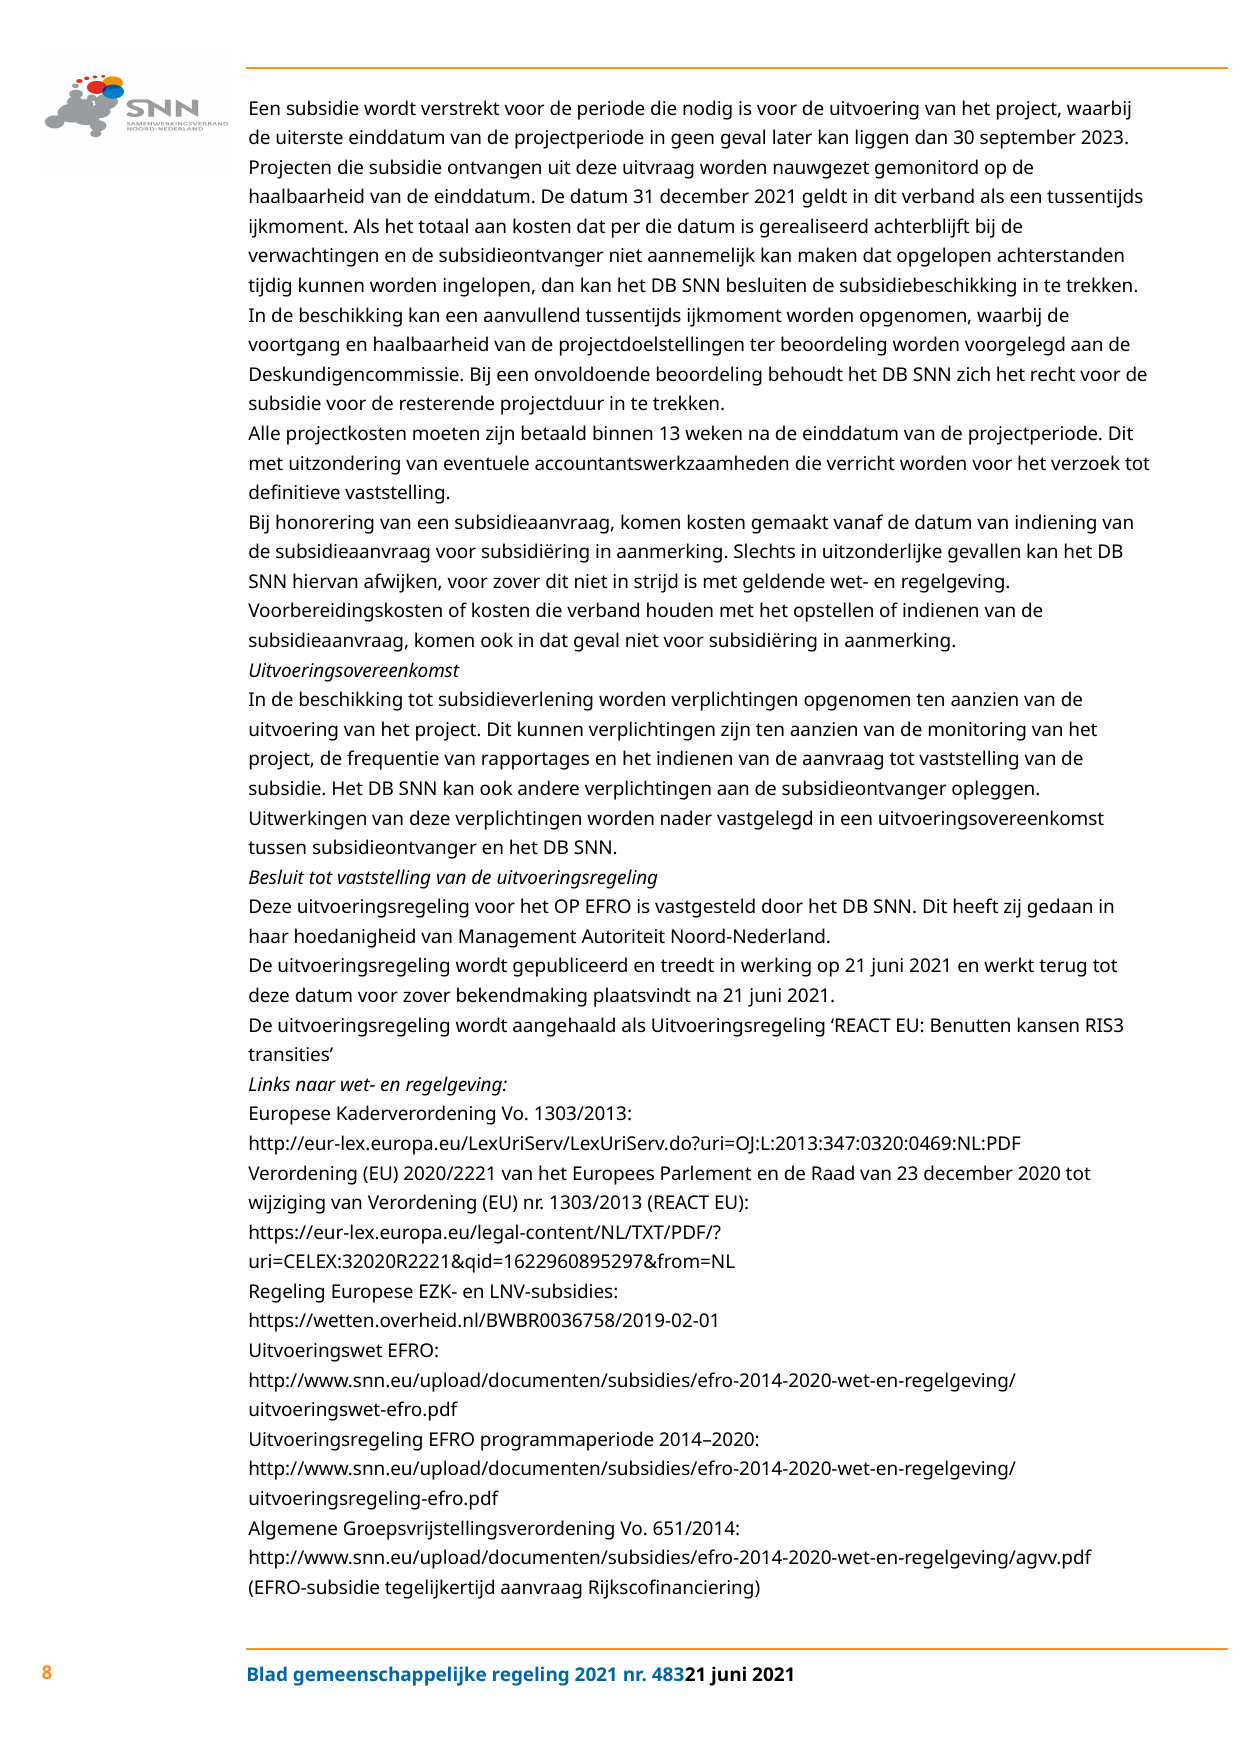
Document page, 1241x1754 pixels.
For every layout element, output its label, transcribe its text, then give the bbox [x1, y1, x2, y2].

text Besluit tot vaststelling van de uitvoeringsregeling [248, 864, 1152, 890]
text Een subsidie wordt verstrekt voor de periode die nodig is voor de uitvoering van het project, waarbij de uiterste einddatum van de projectperiode in geen geval later kan liggen dan 30 september 2023. [248, 95, 1152, 150]
text Projecten die subsidie ontvangen uit deze uitvraag worden nauwgezet gemonitord op de haalbaarheid van de einddatum. De datum 31 december 2021 geldt in dit verband als een tussentijds ijkmoment. Als het totaal aan kosten dat per die datum is gerealiseerd achterblijft bij de verwachtingen en de subsidieontvanger niet aannemelijk kan maken dat opgelopen achterstanden tijdig kunnen worden ingelopen, dan kan het DB SNN besluiten de subsidiebeschikking in te trekken. [248, 154, 1152, 298]
text Algemene Groepsvrijstellingsverordening Vo. 651/2014: [248, 1515, 1152, 1541]
text In de beschikking kan een aanvullend tussentijds ijkmoment worden opgenomen, waarbij de voortgang en haalbaarheid van de projectdoelstellingen ter beoordeling worden voorgelegd aan de Deskundigencommissie. Bij een onvoldoende beoordeling behoudt het DB SNN zich het recht voor de subsidie voor de resterende projectduur in te trekken. [248, 302, 1152, 416]
text Links naar wet- en regelgeving: [248, 1071, 1152, 1097]
text http://www.snn.eu/upload/documenten/subsidies/efro-2014-2020-wet-en-regelgeving/uitvoeringswet-efro.pdf [248, 1367, 1152, 1422]
text Alle projectkosten moeten zijn betaald binnen 13 weken na de einddatum van de projectperiode. Dit met uitzondering van eventuele accountantswerkzaamheden die verricht worden voor het verzoek tot definitieve vaststelling. [248, 420, 1152, 505]
text Uitvoeringswet EFRO: [248, 1337, 1152, 1363]
text https://wetten.overheid.nl/BWBR0036758/2019-02-01 [248, 1308, 1152, 1333]
text Bij honorering van een subsidieaanvraag, komen kosten gemaakt vanaf de datum van indiening van de subsidieaanvraag voor subsidiëring in aanmerking. Slechts in uitzonderlijke gevallen kan het DB SNN hiervan afwijken, voor zover dit niet in strijd is met geldende wet- en regelgeving. Voorbereidingskosten of kosten die verband houden met het opstellen of indienen van de subsidieaanvraag, komen ook in dat geval niet voor subsidiëring in aanmerking. [248, 509, 1152, 653]
text Verordening (EU) 2020/2221 van het Europees Parlement en de Raad van 23 december 2020 tot wijziging van Verordening (EU) nr. 1303/2013 (REACT EU): https://eur-lex.europa.eu/legal-content/NL/TXT/PDF/?uri=CELEX:32020R2221&qid=1622960895297&from=NL [248, 1160, 1152, 1274]
picture [41, 47, 231, 172]
text http://www.snn.eu/upload/documenten/subsidies/efro-2014-2020-wet-en-regelgeving/uitvoeringsregeling-efro.pdf [248, 1456, 1152, 1511]
text Uitvoeringsregeling EFRO programmaperiode 2014–2020: [248, 1426, 1152, 1452]
text Uitvoeringsovereenkomst [248, 657, 1152, 683]
text De uitvoeringsregeling wordt aangehaald als Uitvoeringsregeling ‘REACT EU: Benutten kansen RIS3 transities’ [248, 1012, 1152, 1067]
text http://eur-lex.europa.eu/LexUriServ/LexUriServ.do?uri=OJ:L:2013:347:0320:0469:NL:PDF [248, 1130, 1152, 1156]
text Europese Kaderverordening Vo. 1303/2013: [248, 1101, 1152, 1126]
text In de beschikking tot subsidieverlening worden verplichtingen opgenomen ten aanzien van de uitvoering van het project. Dit kunnen verplichtingen zijn ten aanzien van de monitoring van het project, de frequentie van rapportages en het indienen van de aanvraag tot vaststelling van de subsidie. Het DB SNN kan ook andere verplichtingen aan de subsidieontvanger opleggen. Uitwerkingen van deze verplichtingen worden nader vastgelegd in een uitvoeringsovereenkomst tussen subsidieontvanger en het DB SNN. [248, 686, 1152, 860]
text Regeling Europese EZK- en LNV-subsidies: [248, 1278, 1152, 1304]
text De uitvoeringsregeling wordt gepubliceerd en treedt in werking op 21 juni 2021 en werkt terug tot deze datum voor zover bekendmaking plaatsvindt na 21 juni 2021. [248, 953, 1152, 1008]
text http://www.snn.eu/upload/documenten/subsidies/efro-2014-2020-wet-en-regelgeving/agvv.pdf [248, 1544, 1152, 1570]
text (EFRO-subsidie tegelijkertijd aanvraag Rijkscofinanciering) [248, 1574, 1152, 1600]
text Deze uitvoeringsregeling voor het OP EFRO is vastgesteld door het DB SNN. Dit heeft zij gedaan in haar hoedanigheid van Management Autoriteit Noord-Nederland. [248, 893, 1152, 949]
